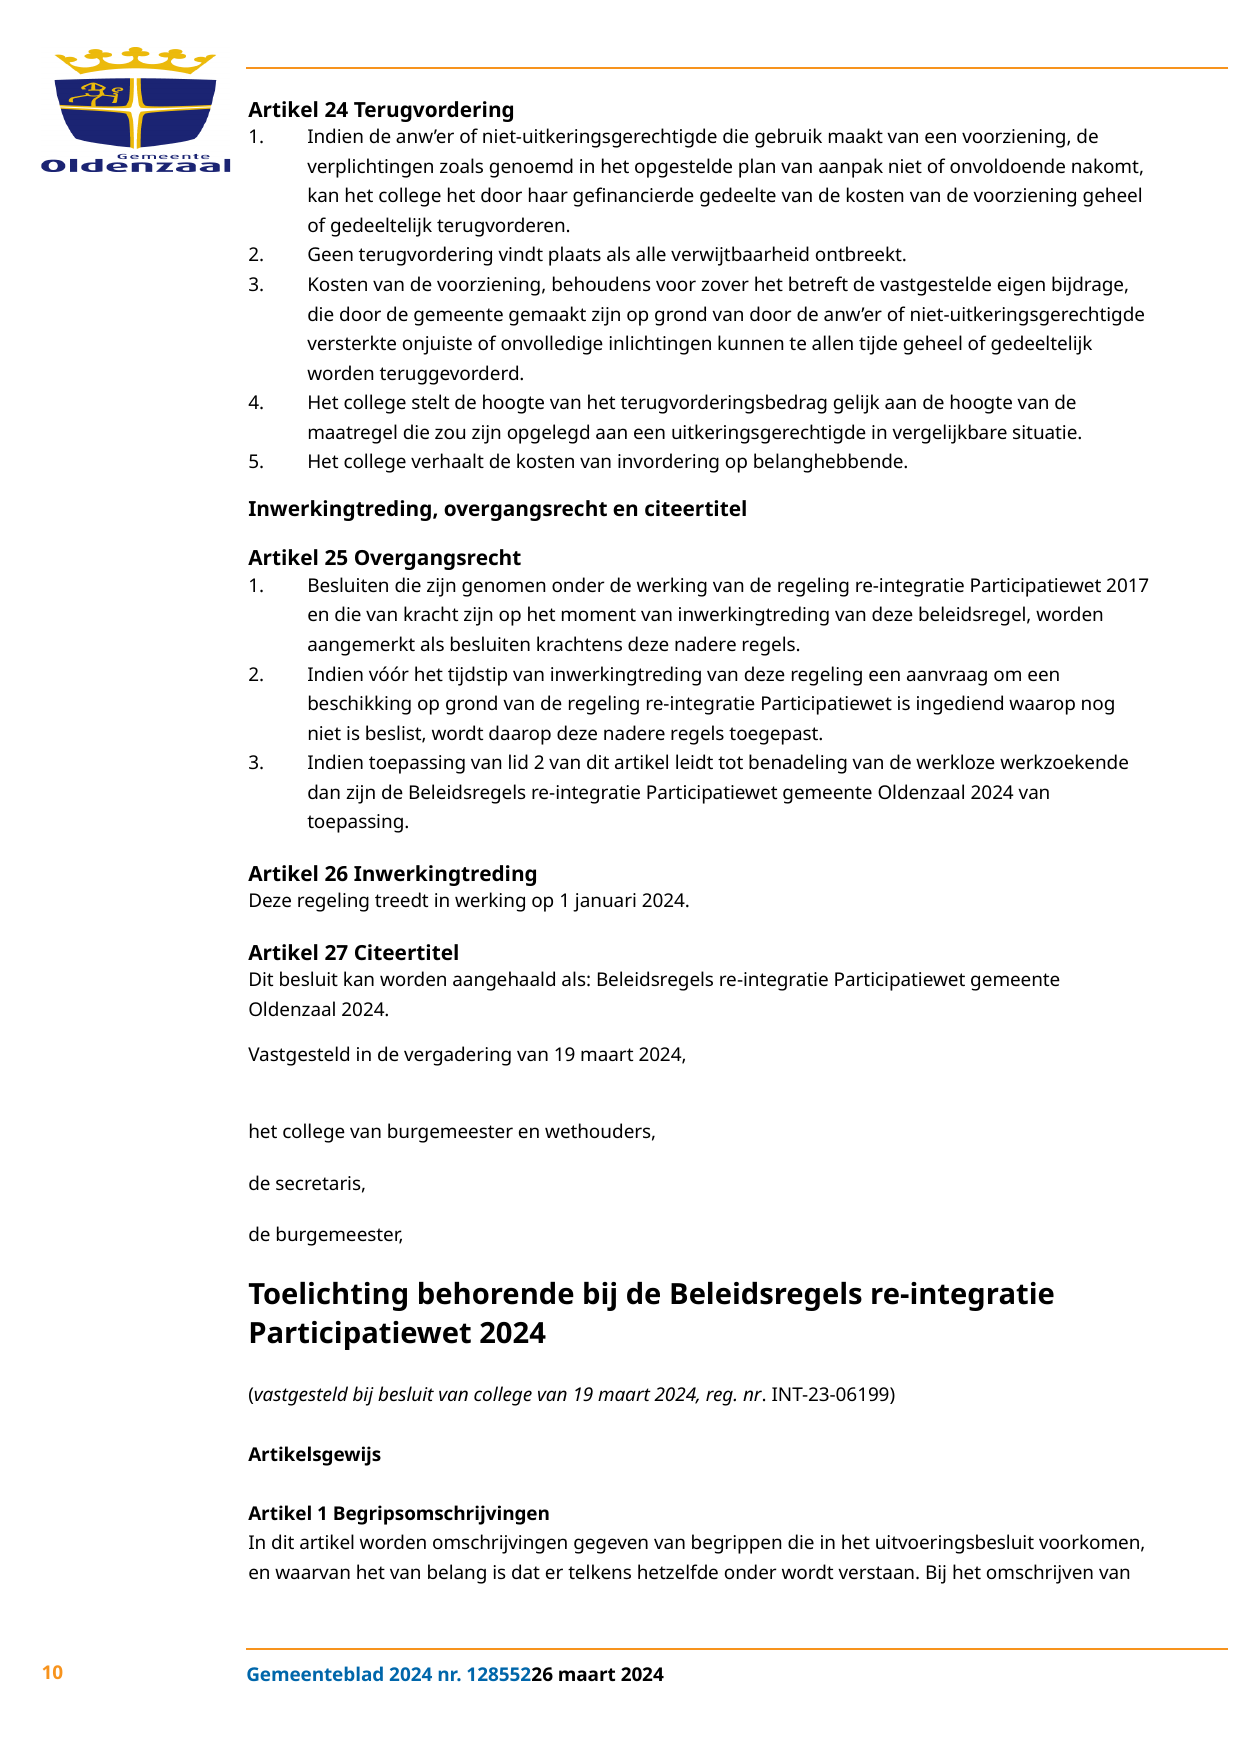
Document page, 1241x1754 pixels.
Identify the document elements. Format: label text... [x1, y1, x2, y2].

text In dit artikel worden omschrijvingen gegeven van begrippen die in het uitvoeringsbesluit voorkomen, en waarvan het van belang is dat er telkens hetzelfde onder wordt verstaan. Bij het omschrijven van [248, 1529, 1152, 1585]
text de secretaris, [248, 1170, 1152, 1196]
list Geen terugvordering vindt plaats als alle verwijtbaarheid ontbreekt. [248, 242, 1152, 267]
text Artikel 25 Overgangsrecht [248, 543, 1152, 572]
text Artikel 24 Terugvordering [248, 95, 1152, 123]
list Het college stelt de hoogte van het terugvorderingsbedrag gelijk aan de hoogte van de maatregel die zou zijn opgelegd aan een uitkeringsgerechtigde in vergelijkbare situatie. [248, 389, 1152, 445]
text Artikel 26 Inwerkingtreding [248, 859, 1152, 887]
list Indien de anw’er of niet-uitkeringsgerechtigde die gebruik maakt van een voorziening, de verplichtingen zoals genoemd in het opgestelde plan van aanpak niet of onvoldoende nakomt, kan het college het door haar gefinancierde gedeelte van de kosten van de voorziening geheel of gedeeltelijk terugvorderen. [248, 123, 1152, 238]
text Toelichting behorende bij de Beleidsregels re-integratie Participatiewet 2024 [248, 1273, 1152, 1352]
list Besluiten die zijn genomen onder de werking van de regeling re-integratie Participatiewet 2017 en die van kracht zijn op het moment van inwerkingtreding van deze beleidsregel, worden aangemerkt als besluiten krachtens deze nadere regels. [248, 572, 1152, 657]
text Artikel 27 Citeertitel [248, 938, 1152, 966]
list Kosten van de voorziening, behoudens voor zover het betreft de vastgestelde eigen bijdrage, die door de gemeente gemaakt zijn op grond van door de anw’er of niet-uitkeringsgerechtigde versterkte onjuiste of onvolledige inlichtingen kunnen te allen tijde geheel of gedeeltelijk worden teruggevorderd. [248, 271, 1152, 386]
list Indien toepassing van lid 2 van dit artikel leidt tot benadeling van de werkloze werkzoekende dan zijn de Beleidsregels re-integratie Participatiewet gemeente Oldenzaal 2024 van toepassing. [248, 749, 1152, 834]
text Deze regeling treedt in werking op 1 januari 2024. [248, 887, 1152, 913]
text Artikelsgewijs [248, 1441, 1152, 1467]
text Dit besluit kan worden aangehaald als: Beleidsregels re-integratie Participatiewet gemeente Oldenzaal 2024. [248, 966, 1152, 1022]
text Inwerkingtreding, overgangsrecht en citeertitel [248, 494, 1152, 523]
list Indien vóór het tijdstip van inwerkingtreding van deze regeling een aanvraag om een beschikking op grond van de regeling re-integratie Participatiewet is ingediend waarop nog niet is beslist, wordt daarop deze nadere regels toegepast. [248, 661, 1152, 746]
picture [41, 47, 231, 172]
text Vastgesteld in de vergadering van 19 maart 2024, [248, 1042, 1152, 1067]
text Artikel 1 Begripsomschrijvingen [248, 1500, 1152, 1526]
text de burgemeester, [248, 1222, 1152, 1247]
text (vastgesteld bij besluit van college van 19 maart 2024, reg. nr. INT-23-06199) [248, 1382, 1152, 1407]
list Het college verhaalt de kosten van invordering op belanghebbende. [248, 449, 1152, 474]
text het college van burgemeester en wethouders, [248, 1119, 1152, 1144]
